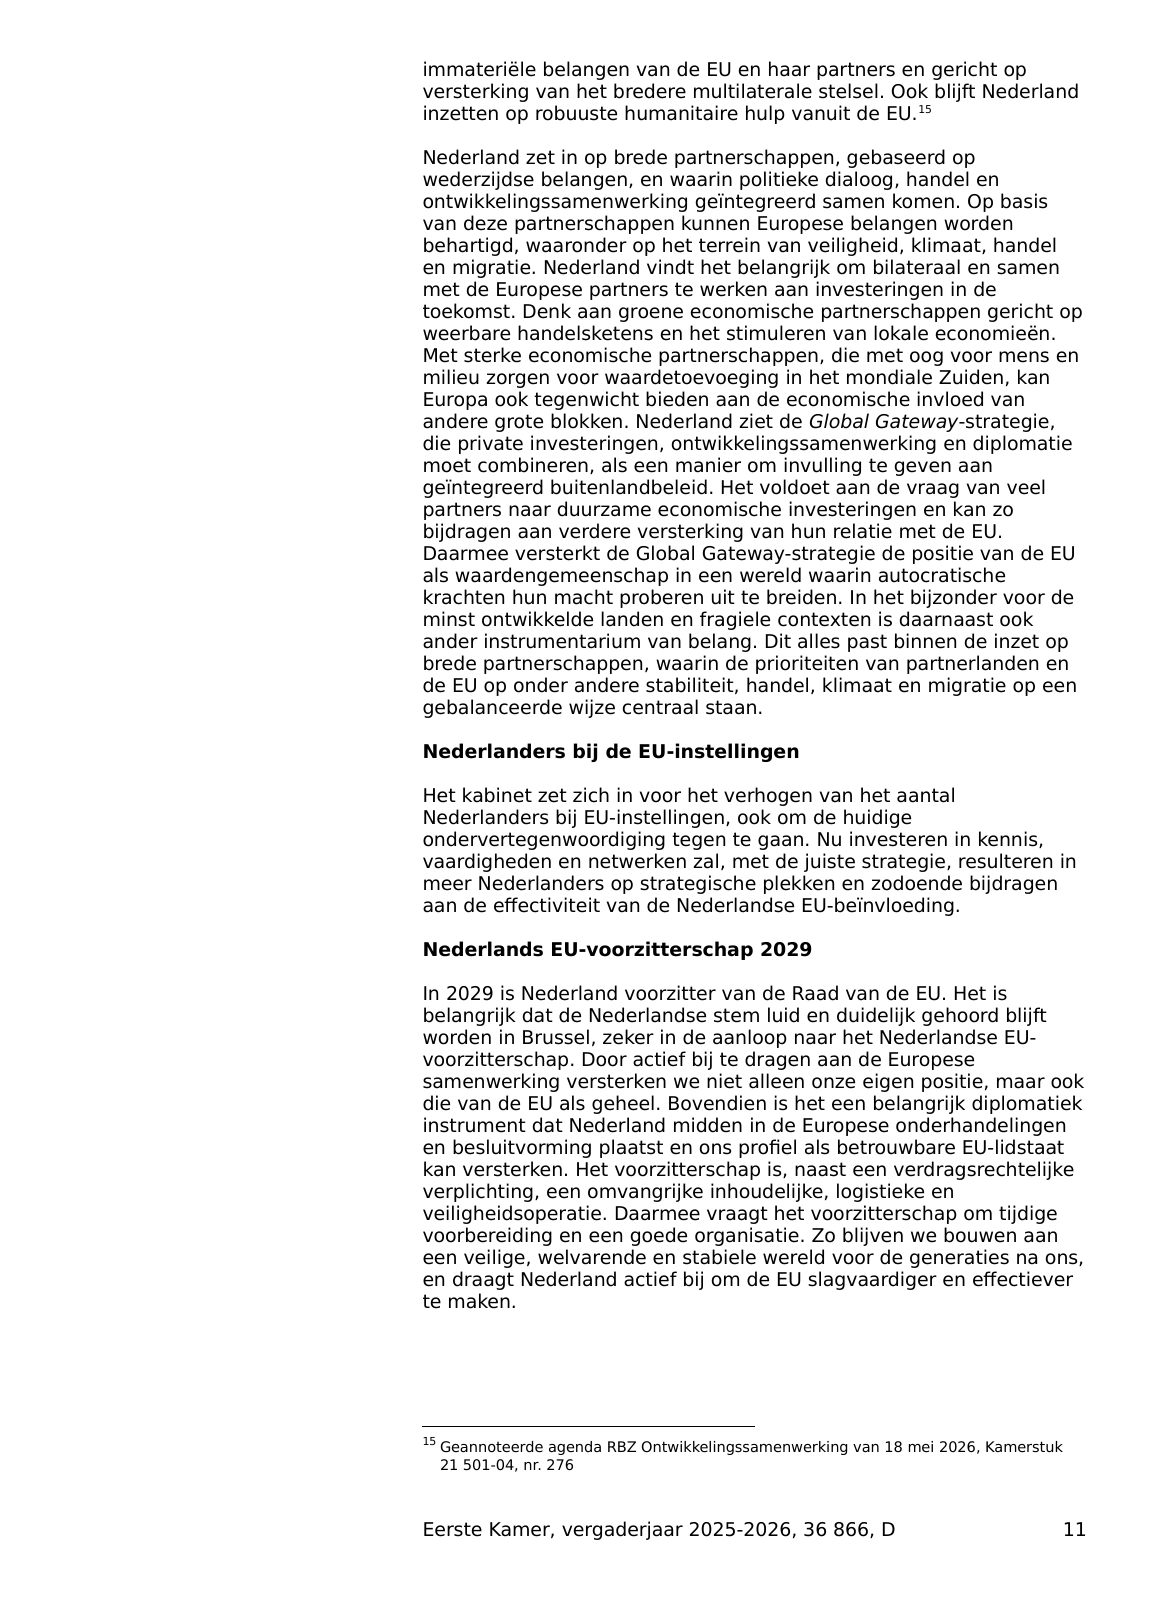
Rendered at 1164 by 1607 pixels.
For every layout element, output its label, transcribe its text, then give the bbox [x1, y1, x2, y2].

text In 2029 is Nederland voorzitter van de Raad van de EU. Het is belangrijk dat de Nederlandse stem luid en duidelijk gehoord blijft worden in Brussel, zeker in de aanloop naar het Nederlandse EU-voorzitterschap. Door actief bij te dragen aan de Europese samenwerking versterken we niet alleen onze eigen positie, maar ook die van de EU als geheel. Bovendien is het een belangrijk diplomatiek instrument dat Nederland midden in de Europese onderhandelingen en besluitvorming plaatst en ons profiel als betrouwbare EU-lidstaat kan versterken. Het voorzitterschap is, naast een verdragsrechtelijke verplichting, een omvangrijke inhoudelijke, logistieke en veiligheidsoperatie. Daarmee vraagt het voorzitterschap om tijdige voorbereiding en een goede organisatie. Zo blijven we bouwen aan een veilige, welvarende en stabiele wereld voor de generaties na ons, en draagt Nederland actief bij om de EU slagvaardiger en effectiever te maken. [422, 983, 1087, 1313]
text Geannoteerde agenda RBZ Ontwikkelingssamenwerking van 18 mei 2026, Kamerstuk 21 501-04, nr. 276 [422, 1435, 1087, 1474]
text Nederland zet in op brede partnerschappen, gebaseerd op wederzijdse belangen, en waarin politieke dialoog, handel en ontwikkelingssamenwerking geïntegreerd samen komen. Op basis van deze partnerschappen kunnen Europese belangen worden behartigd, waaronder op het terrein van veiligheid, klimaat, handel en migratie. Nederland vindt het belangrijk om bilateraal en samen met de Europese partners te werken aan investeringen in de toekomst. Denk aan groene economische partnerschappen gericht op weerbare handelsketens en het stimuleren van lokale economieën. Met sterke economische partnerschappen, die met oog voor mens en milieu zorgen voor waardetoevoeging in het mondiale Zuiden, kan Europa ook tegenwicht bieden aan de economische invloed van andere grote blokken. Nederland ziet de Global Gateway-strategie, die private investeringen, ontwikkelingssamenwerking en diplomatie moet combineren, als een manier om invulling te geven aan geïntegreerd buitenlandbeleid. Het voldoet aan de vraag van veel partners naar duurzame economische investeringen en kan zo bijdragen aan verdere versterking van hun relatie met de EU. Daarmee versterkt de Global Gateway-strategie de positie van de EU als waardengemeenschap in een wereld waarin autocratische krachten hun macht proberen uit te breiden. In het bijzonder voor de minst ontwikkelde landen en fragiele contexten is daarnaast ook ander instrumentarium van belang. Dit alles past binnen de inzet op brede partnerschappen, waarin de prioriteiten van partnerlanden en de EU op onder andere stabiliteit, handel, klimaat en migratie op een gebalanceerde wijze centraal staan. [422, 147, 1087, 719]
text immateriële belangen van de EU en haar partners en gericht op versterking van het bredere multilaterale stelsel. Ook blijft Nederland inzetten op robuuste humanitaire hulp vanuit de EU. [422, 59, 1087, 125]
subtitle Nederlanders bij de EU-instellingen [422, 741, 1087, 763]
text Het kabinet zet zich in voor het verhogen van het aantal Nederlanders bij EU-instellingen, ook om de huidige ondervertegenwoordiging tegen te gaan. Nu investeren in kennis, vaardigheden en netwerken zal, met de juiste strategie, resulteren in meer Nederlanders op strategische plekken en zodoende bijdragen aan de effectiviteit van de Nederlandse EU-beïnvloeding. [422, 785, 1087, 917]
subtitle Nederlands EU-voorzitterschap 2029 [422, 939, 1087, 961]
